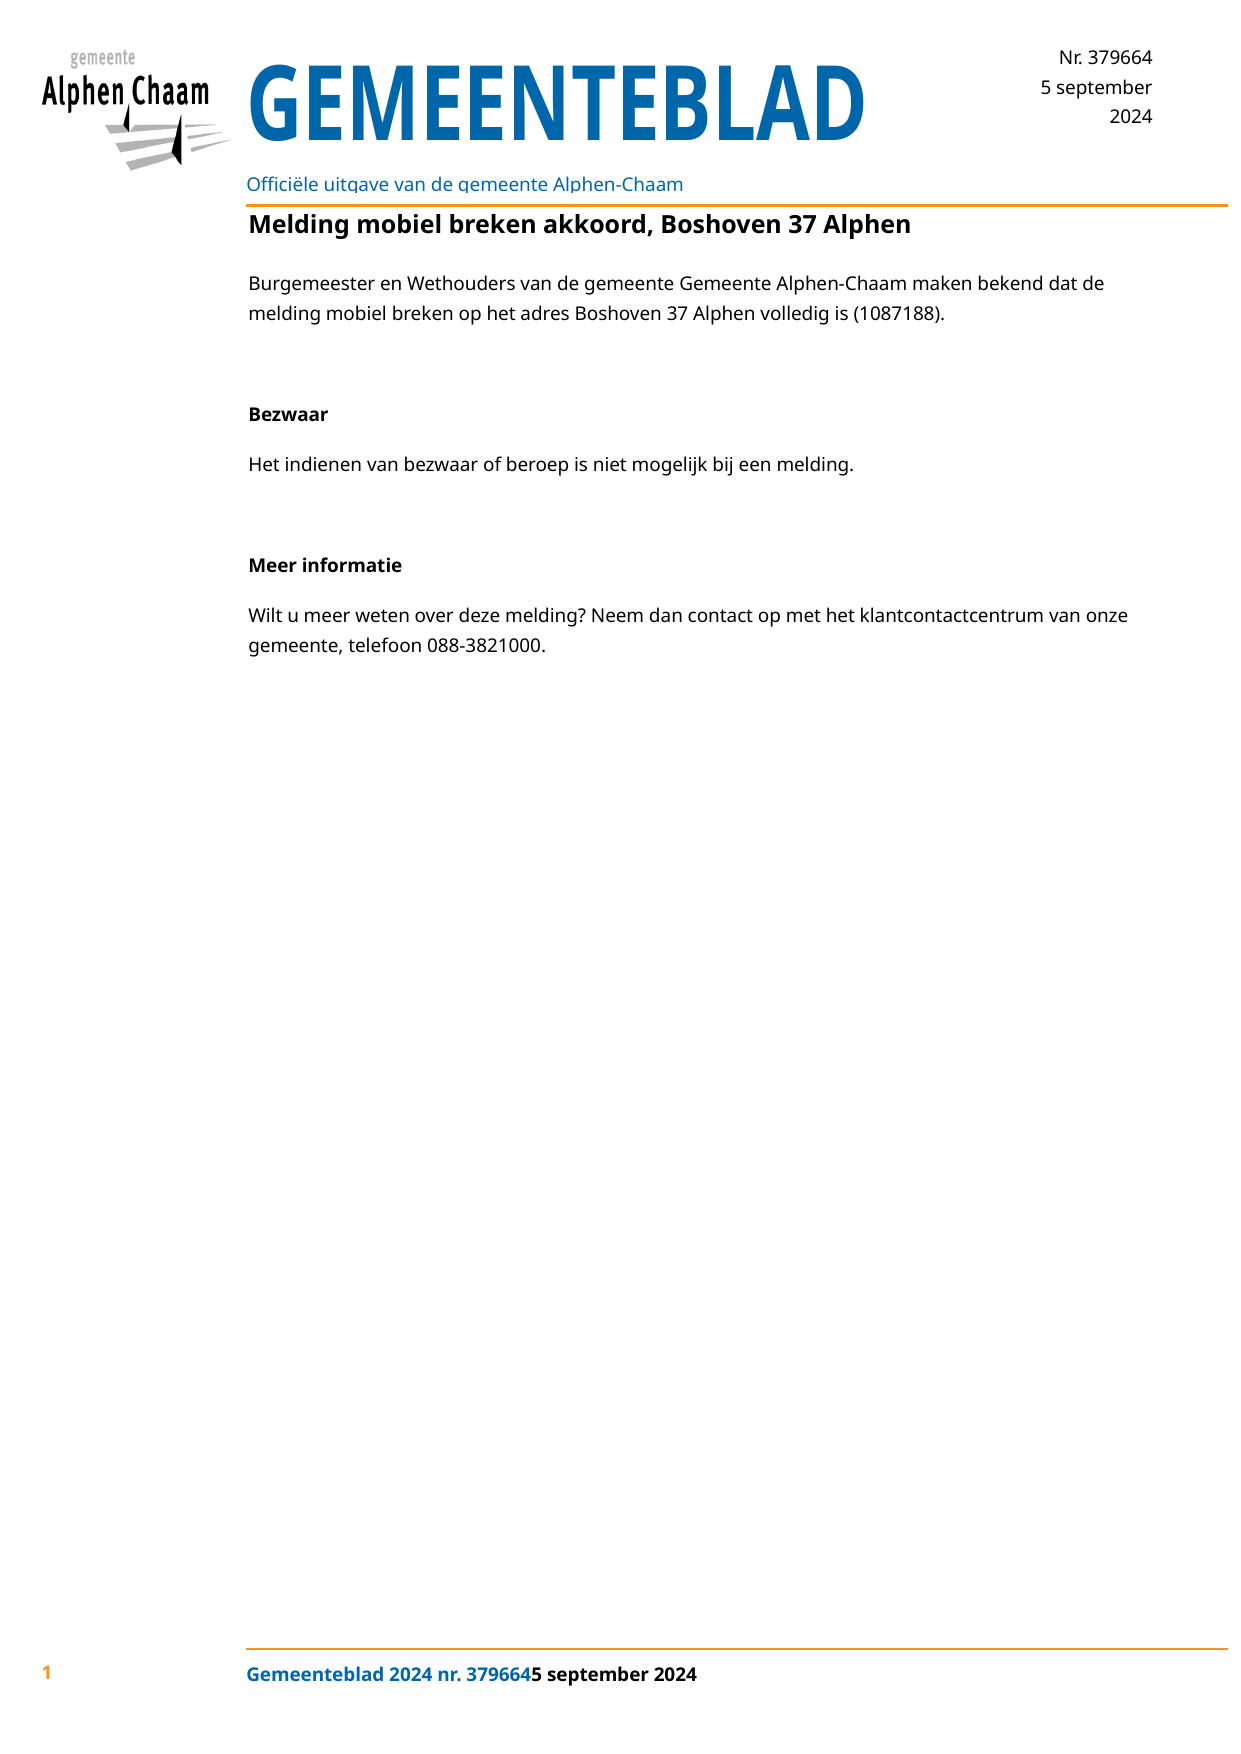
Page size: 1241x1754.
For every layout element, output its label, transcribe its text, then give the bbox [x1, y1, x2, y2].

text Wilt u meer weten over deze melding? Neem dan contact op met het klantcontactcentrum van onze gemeente, telefoon 088-3821000. [248, 602, 1152, 658]
text Meer informatie [248, 552, 1152, 578]
picture [41, 47, 231, 172]
text Melding mobiel breken akkoord, Boshoven 37 Alphen [248, 207, 1152, 241]
text Bezwaar [248, 401, 1152, 426]
text Het indienen van bezwaar of beroep is niet mogelijk bij een melding. [248, 451, 1152, 477]
text Burgemeester en Wethouders van de gemeente Gemeente Alphen-Chaam maken bekend dat de melding mobiel breken op het adres Boshoven 37 Alphen volledig is (1087188). [248, 270, 1152, 326]
